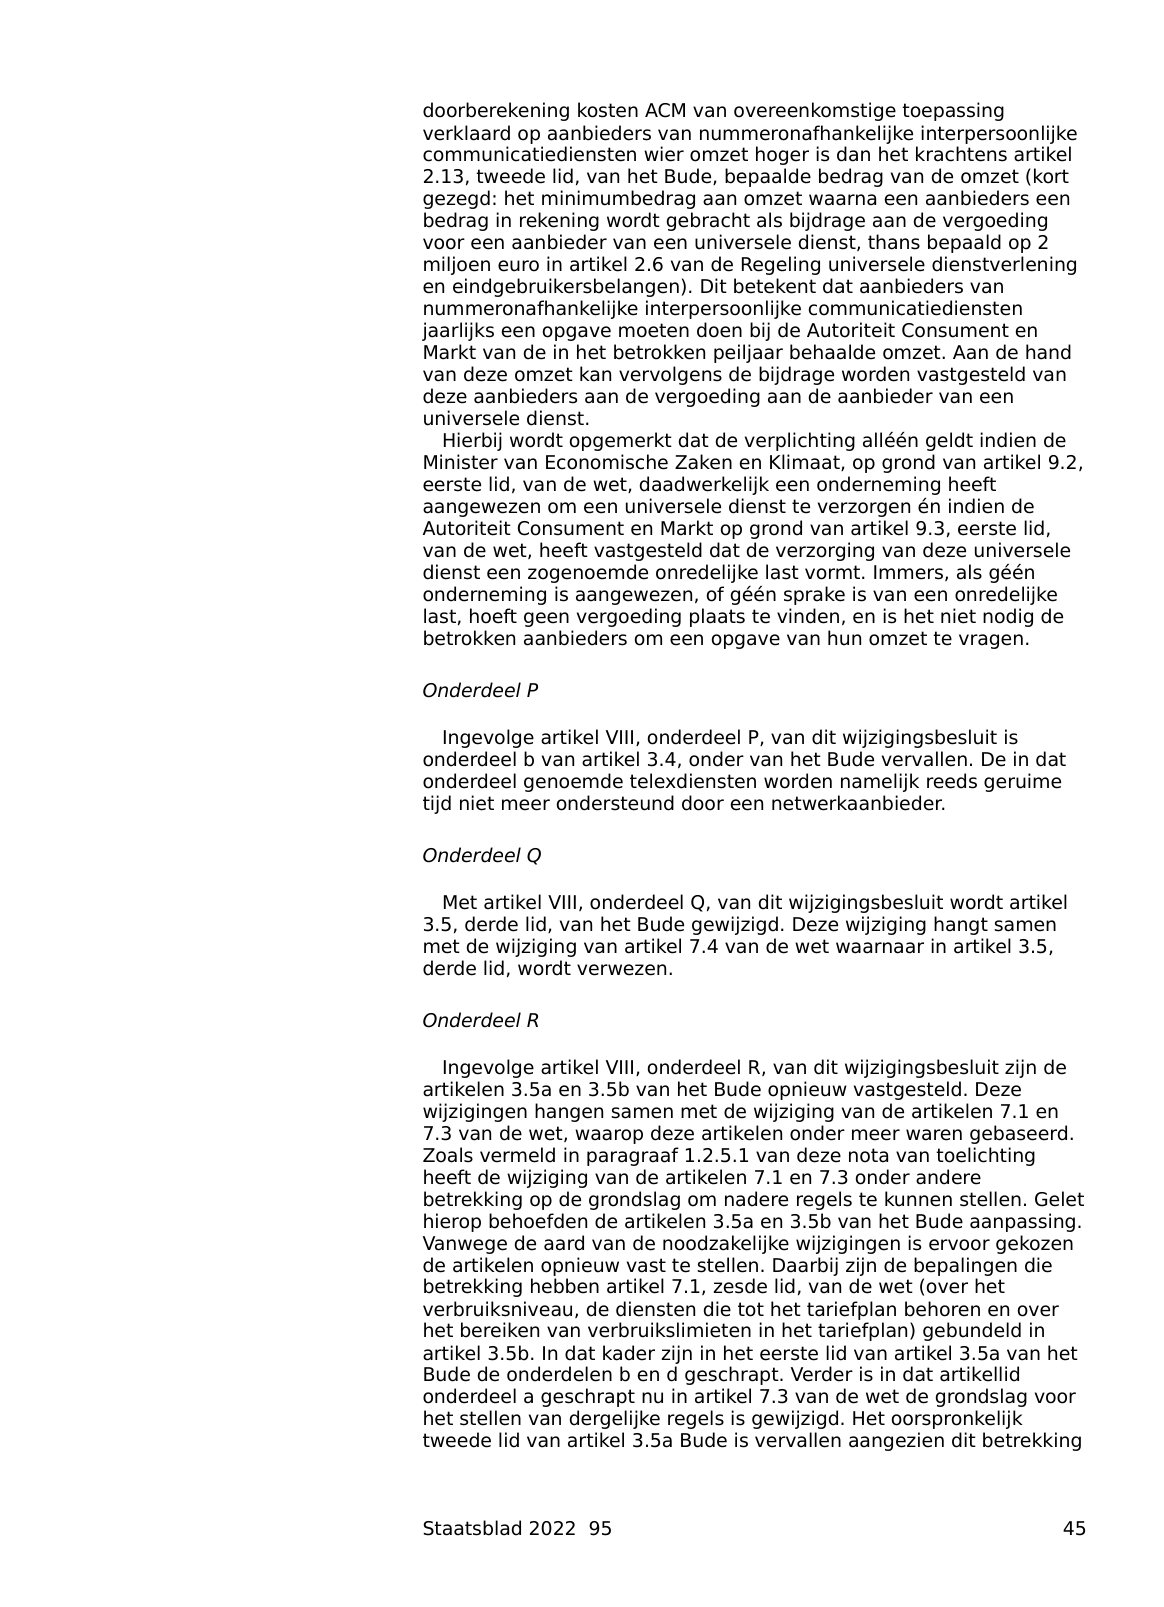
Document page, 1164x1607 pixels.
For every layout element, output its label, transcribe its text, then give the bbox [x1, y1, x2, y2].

text Met artikel VIII, onderdeel Q, van dit wijzigingsbesluit wordt artikel 3.5, derde lid, van het Bude gewijzigd. Deze wijziging hangt samen met de wijziging van artikel 7.4 van de wet waarnaar in artikel 3.5, derde lid, wordt verwezen. [422, 892, 1087, 980]
text doorberekening kosten ACM van overeenkomstige toepassing verklaard op aanbieders van nummeronafhankelijke interpersoonlijke communicatiediensten wier omzet hoger is dan het krachtens artikel 2.13, tweede lid, van het Bude, bepaalde bedrag van de omzet (kort gezegd: het minimumbedrag aan omzet waarna een aanbieders een bedrag in rekening wordt gebracht als bijdrage aan de vergoeding voor een aanbieder van een universele dienst, thans bepaald op 2 miljoen euro in artikel 2.6 van de Regeling universele dienstverlening en eindgebruikersbelangen). Dit betekent dat aanbieders van nummeronafhankelijke interpersoonlijke communicatiediensten jaarlijks een opgave moeten doen bij de Autoriteit Consument en Markt van de in het betrokken peiljaar behaalde omzet. Aan de hand van deze omzet kan vervolgens de bijdrage worden vastgesteld van deze aanbieders aan de vergoeding aan de aanbieder van een universele dienst. [422, 100, 1087, 430]
subtitle Onderdeel Q [422, 845, 1087, 867]
text Hierbij wordt opgemerkt dat de verplichting alléén geldt indien de Minister van Economische Zaken en Klimaat, op grond van artikel 9.2, eerste lid, van de wet, daadwerkelijk een onderneming heeft aangewezen om een universele dienst te verzorgen én indien de Autoriteit Consument en Markt op grond van artikel 9.3, eerste lid, van de wet, heeft vastgesteld dat de verzorging van deze universele dienst een zogenoemde onredelijke last vormt. Immers, als géén onderneming is aangewezen, of géén sprake is van een onredelijke last, hoeft geen vergoeding plaats te vinden, en is het niet nodig de betrokken aanbieders om een opgave van hun omzet te vragen. [422, 430, 1087, 650]
subtitle Onderdeel R [422, 1010, 1087, 1032]
subtitle Onderdeel P [422, 680, 1087, 702]
text Ingevolge artikel VIII, onderdeel R, van dit wijzigingsbesluit zijn de artikelen 3.5a en 3.5b van het Bude opnieuw vastgesteld. Deze wijzigingen hangen samen met de wijziging van de artikelen 7.1 en 7.3 van de wet, waarop deze artikelen onder meer waren gebaseerd. Zoals vermeld in paragraaf 1.2.5.1 van deze nota van toelichting heeft de wijziging van de artikelen 7.1 en 7.3 onder andere betrekking op de grondslag om nadere regels te kunnen stellen. Gelet hierop behoefden de artikelen 3.5a en 3.5b van het Bude aanpassing. Vanwege de aard van de noodzakelijke wijzigingen is ervoor gekozen de artikelen opnieuw vast te stellen. Daarbij zijn de bepalingen die betrekking hebben artikel 7.1, zesde lid, van de wet (over het verbruiksniveau, de diensten die tot het tariefplan behoren en over het bereiken van verbruikslimieten in het tariefplan) gebundeld in artikel 3.5b. In dat kader zijn in het eerste lid van artikel 3.5a van het Bude de onderdelen b en d geschrapt. Verder is in dat artikellid onderdeel a geschrapt nu in artikel 7.3 van de wet de grondslag voor het stellen van dergelijke regels is gewijzigd. Het oorspronkelijk tweede lid van artikel 3.5a Bude is vervallen aangezien dit betrekking [422, 1057, 1087, 1452]
text Ingevolge artikel VIII, onderdeel P, van dit wijzigingsbesluit is onderdeel b van artikel 3.4, onder van het Bude vervallen. De in dat onderdeel genoemde telexdiensten worden namelijk reeds geruime tijd niet meer ondersteund door een netwerkaanbieder. [422, 727, 1087, 815]
